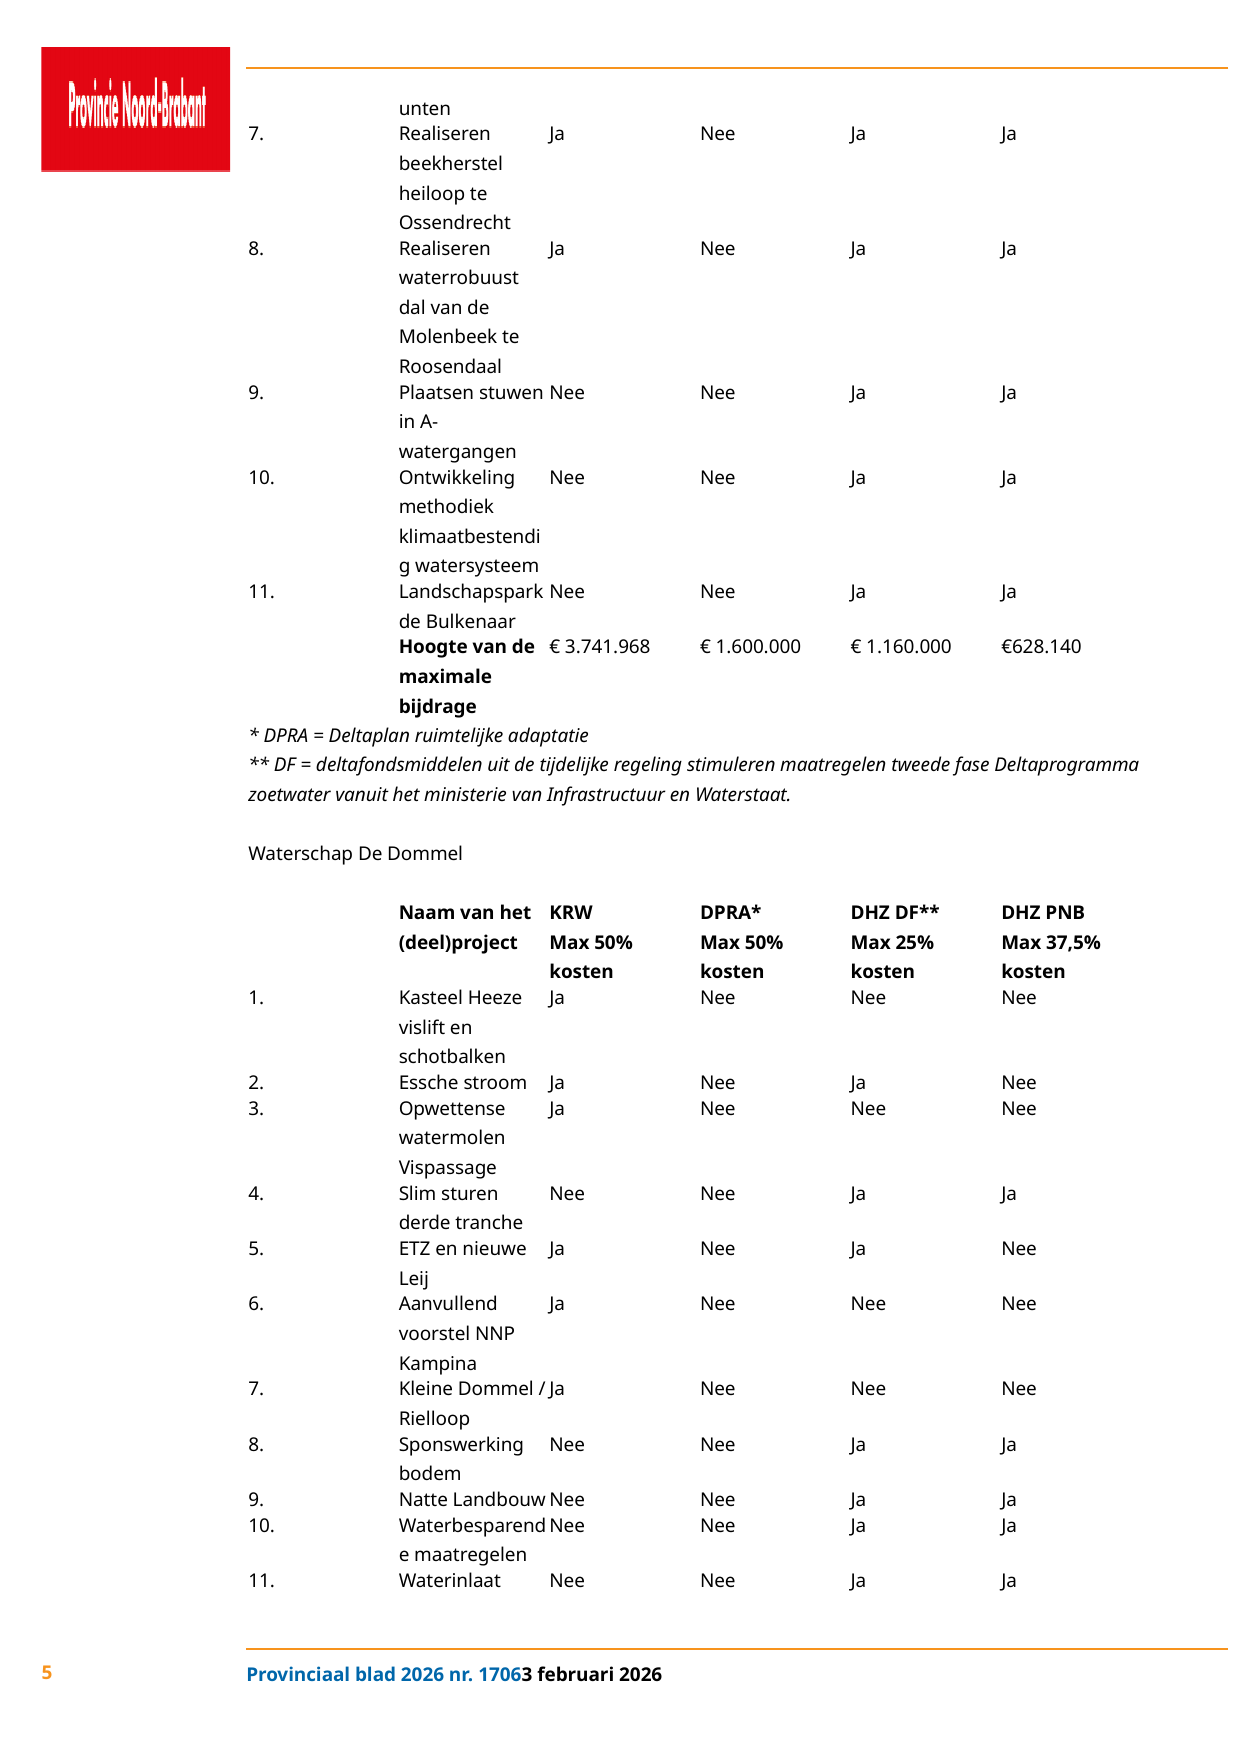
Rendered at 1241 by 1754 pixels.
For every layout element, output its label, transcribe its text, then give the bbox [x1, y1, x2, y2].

picture [41, 47, 231, 172]
table_cell €628.140 [1001, 634, 1152, 719]
table_cell [248, 634, 398, 719]
table_cell Nee [700, 1069, 850, 1095]
table_header DPRA* Max 50% kosten [700, 900, 850, 984]
table_cell 1. [248, 984, 398, 1069]
table_cell € 1.600.000 [700, 634, 850, 719]
table_cell Nee [549, 1567, 700, 1593]
table_cell 9. [248, 1486, 398, 1512]
table_cell Nee [700, 1180, 850, 1235]
table_cell 6. [248, 1291, 398, 1375]
table_cell Ja [549, 984, 700, 1069]
table_cell Nee [700, 984, 850, 1069]
table_cell Ontwikkeling methodiek klimaatbestendig watersysteem [399, 464, 549, 578]
table_cell Nee [850, 984, 1001, 1069]
table_cell Ja [1001, 579, 1152, 634]
table_cell Nee [850, 1291, 1001, 1375]
table_cell Ja [549, 1235, 700, 1291]
table_cell Ja [1001, 1486, 1152, 1512]
table_cell Ja [850, 1069, 1001, 1095]
table_cell Nee [700, 121, 850, 235]
table_cell Nee [850, 1375, 1001, 1431]
table_cell 11. [248, 579, 398, 634]
table_cell Ja [850, 1180, 1001, 1235]
table_cell € 1.160.000 [850, 634, 1001, 719]
table_cell Ja [549, 1095, 700, 1180]
table_cell Slim sturen derde tranche [399, 1180, 549, 1235]
table_cell 7. [248, 121, 398, 235]
table_cell 11. [248, 1567, 398, 1593]
table_cell Nee [1001, 984, 1152, 1069]
table_cell Ja [850, 1431, 1001, 1486]
table_cell Realiseren waterrobuust dal van de Molenbeek te Roosendaal [399, 235, 549, 379]
table_cell Realiseren beekherstel heiloop te Ossendrecht [399, 121, 549, 235]
table_cell Nee [1001, 1291, 1152, 1375]
table_cell Landschapspark de Bulkenaar [399, 579, 549, 634]
table_cell Nee [1001, 1375, 1152, 1431]
text ** DF = deltafondsmiddelen uit de tijdelijke regeling stimuleren maatregelen tweede fase Deltaprogramma zoetwater vanuit het ministerie van Infrastructuur en Waterstaat. [248, 751, 1152, 807]
table_cell Nee [700, 1235, 850, 1291]
table_cell 4. [248, 1180, 398, 1235]
table_cell Nee [549, 1512, 700, 1567]
table_cell Ja [850, 379, 1001, 464]
table_cell Ja [1001, 235, 1152, 379]
table_cell Ja [1001, 1512, 1152, 1567]
table_cell Nee [700, 235, 850, 379]
table_cell Plaatsen stuwen in A-watergangen [399, 379, 549, 464]
table_cell Nee [700, 1291, 850, 1375]
table_cell Ja [1001, 1431, 1152, 1486]
table_cell [549, 95, 700, 121]
table_cell 3. [248, 1095, 398, 1180]
table_cell Ja [549, 1069, 700, 1095]
table_cell Waterinlaat [399, 1567, 549, 1593]
table_cell Nee [700, 1431, 850, 1486]
table_cell Nee [549, 579, 700, 634]
table_cell [850, 95, 1001, 121]
text * DPRA = Deltaplan ruimtelijke adaptatie [248, 722, 1152, 748]
table_cell Ja [1001, 121, 1152, 235]
table_cell Ja [850, 464, 1001, 578]
table_cell Nee [1001, 1069, 1152, 1095]
table_header DHZ PNB Max 37,5% kosten [1001, 900, 1152, 984]
table_header KRW Max 50% kosten [549, 900, 700, 984]
table_cell Ja [1001, 1180, 1152, 1235]
table_cell Natte Landbouw [399, 1486, 549, 1512]
table_cell Ja [850, 579, 1001, 634]
table_cell Nee [700, 1567, 850, 1593]
table_cell Ja [850, 1512, 1001, 1567]
table_cell Nee [700, 1512, 850, 1567]
table_cell Opwettense watermolen Vispassage [399, 1095, 549, 1180]
table_cell € 3.741.968 [549, 634, 700, 719]
table_header DHZ DF** Max 25% kosten [850, 900, 1001, 984]
table_cell [700, 95, 850, 121]
table_cell Ja [549, 1375, 700, 1431]
table_header Naam van het (deel)project [399, 900, 549, 984]
table_cell Hoogte van de maximale bijdrage [399, 634, 549, 719]
table_cell Ja [850, 1567, 1001, 1593]
table_cell Ja [549, 1291, 700, 1375]
table_cell [248, 95, 398, 121]
table_cell Nee [549, 464, 700, 578]
table_cell Aanvullend voorstel NNP Kampina [399, 1291, 549, 1375]
table_header [248, 900, 398, 984]
table_cell Sponswerking bodem [399, 1431, 549, 1486]
table_cell ETZ en nieuwe Leij [399, 1235, 549, 1291]
table_cell Nee [700, 379, 850, 464]
table_cell Waterbesparende maatregelen [399, 1512, 549, 1567]
table_cell 8. [248, 1431, 398, 1486]
table_cell 2. [248, 1069, 398, 1095]
table_cell Kleine Dommel / Rielloop [399, 1375, 549, 1431]
table_cell Nee [850, 1095, 1001, 1180]
table_cell Ja [850, 1235, 1001, 1291]
table_cell Nee [1001, 1235, 1152, 1291]
table_cell Nee [549, 1180, 700, 1235]
table_cell Ja [1001, 379, 1152, 464]
table_cell Kasteel Heeze vislift en schotbalken [399, 984, 549, 1069]
table_cell Ja [549, 235, 700, 379]
table_cell 10. [248, 464, 398, 578]
table_cell unten [399, 95, 549, 121]
table_cell Ja [1001, 464, 1152, 578]
table_cell Ja [850, 121, 1001, 235]
table_cell Ja [1001, 1567, 1152, 1593]
table_cell 8. [248, 235, 398, 379]
table_cell 5. [248, 1235, 398, 1291]
table_cell Nee [1001, 1095, 1152, 1180]
table_cell [1001, 95, 1152, 121]
table_cell Ja [850, 1486, 1001, 1512]
table_cell 10. [248, 1512, 398, 1567]
table_cell Ja [549, 121, 700, 235]
table_cell 9. [248, 379, 398, 464]
text Waterschap De Dommel [248, 840, 1152, 866]
table_cell Ja [850, 235, 1001, 379]
table_cell Nee [700, 1095, 850, 1180]
table_cell Nee [549, 1486, 700, 1512]
table_cell Nee [700, 1375, 850, 1431]
table_cell 7. [248, 1375, 398, 1431]
table_cell Nee [700, 1486, 850, 1512]
table_cell Nee [549, 379, 700, 464]
table_cell Nee [549, 1431, 700, 1486]
table_cell Nee [700, 464, 850, 578]
table_cell Nee [700, 579, 850, 634]
table_cell Essche stroom [399, 1069, 549, 1095]
